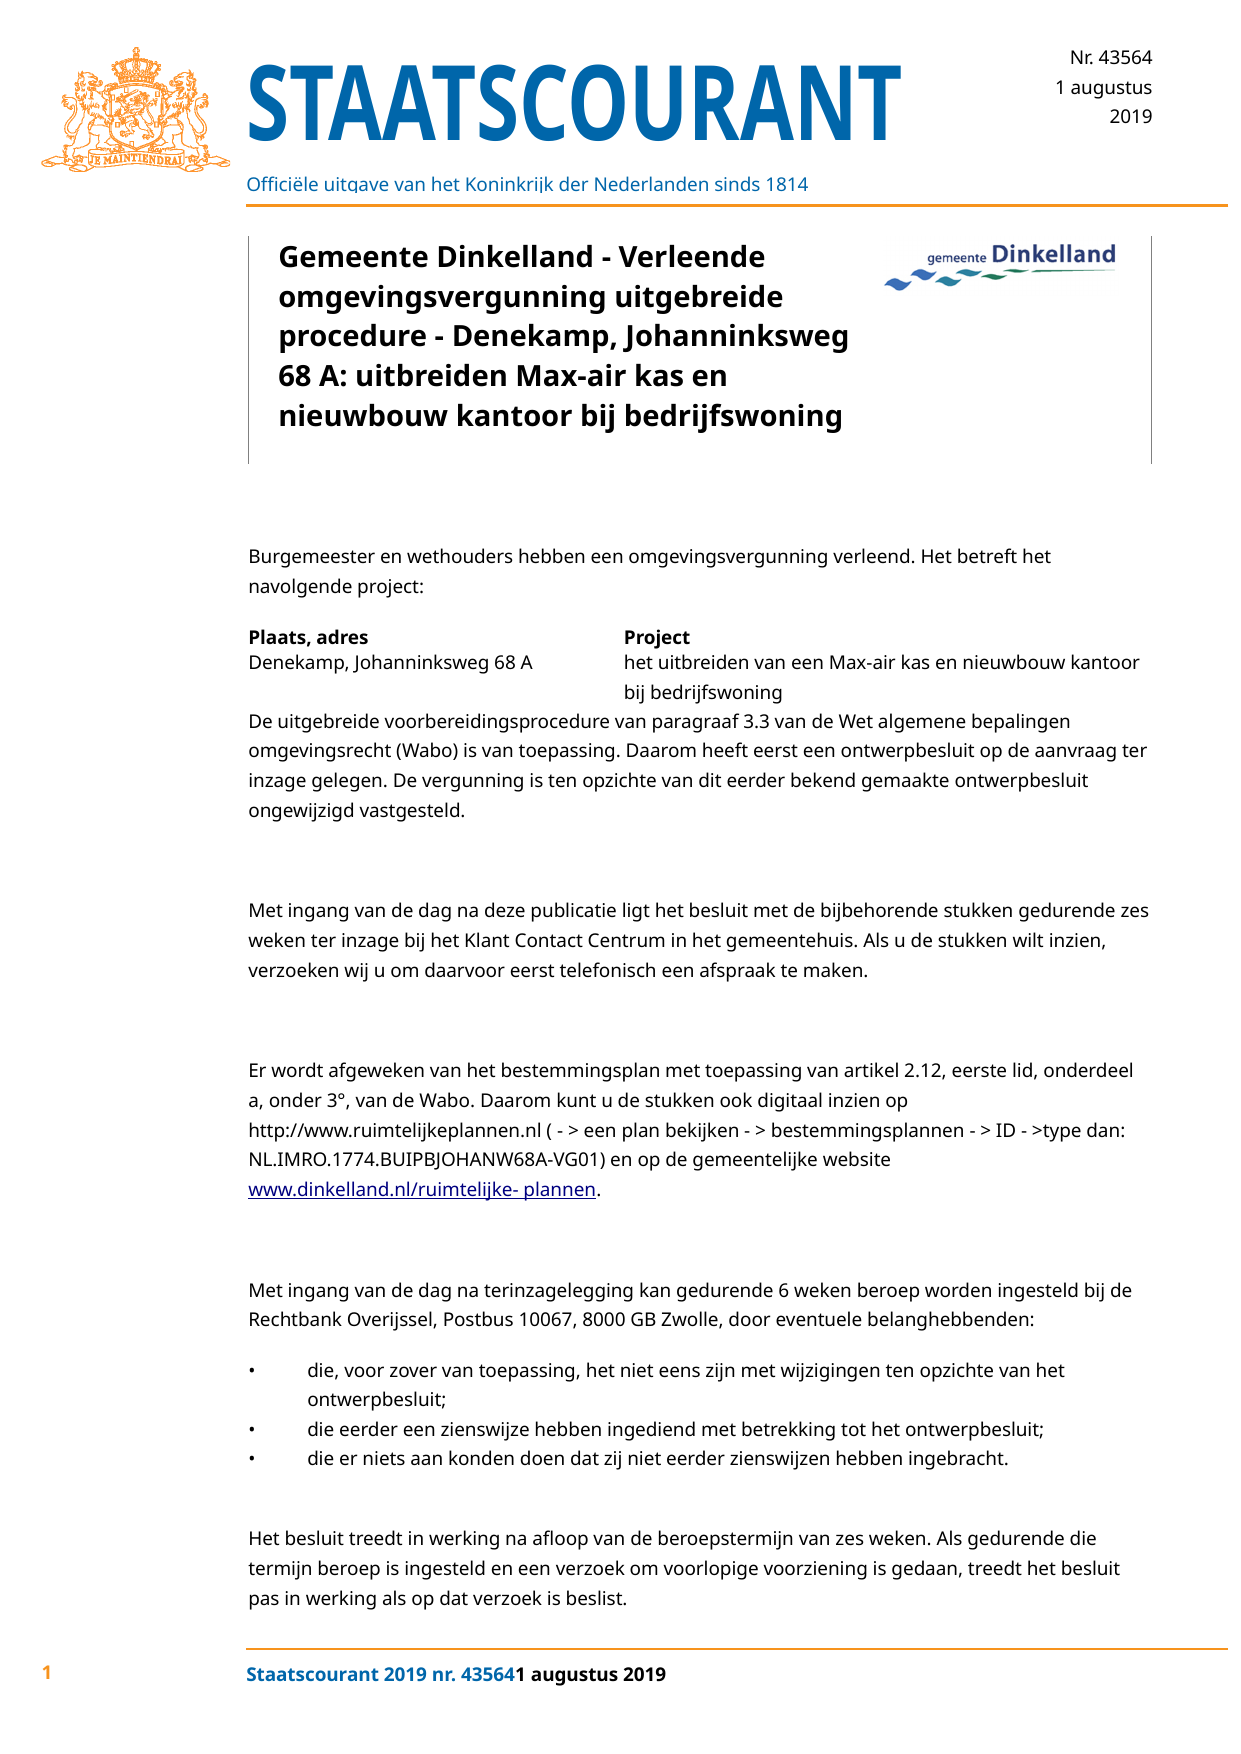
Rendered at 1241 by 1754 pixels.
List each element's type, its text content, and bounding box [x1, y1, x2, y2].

table_header Gemeente Dinkelland - Verleende omgevingsvergunning uitgebreide procedure - Denekamp, Johanninksweg 68 A: uitbreiden Max-air kas en nieuwbouw kantoor bij bedrijfswoning [249, 236, 850, 464]
table_cell Denekamp, Johanninksweg 68 A [248, 650, 624, 705]
table_header Plaats, adres [248, 624, 624, 649]
table_cell het uitbreiden van een Max-air kas en nieuwbouw kantoor bij bedrijfswoning [624, 650, 1152, 705]
list die, voor zover van toepassing, het niet eens zijn met wijzigingen ten opzichte van het ontwerpbesluit; [248, 1357, 1152, 1412]
text Burgemeester en wethouders hebben een omgevingsvergunning verleend. Het betreft het navolgende project: [248, 544, 1152, 599]
text Er wordt afgeweken van het bestemmingsplan met toepassing van artikel 2.12, eerste lid, onderdeel a, onder 3°, van de Wabo. Daarom kunt u de stukken ook digitaal inzien op http://www.ruimtelijkeplannen.nl ( - > een plan bekijken - > bestemmingsplannen - > ID - >type dan: NL.IMRO.1774.BUIPBJOHANW68A-VG01) en op de gemeentelijke website www.dinkelland.nl/ruimtelijke- plannen. [248, 1058, 1152, 1202]
text Met ingang van de dag na deze publicatie ligt het besluit met de bijbehorende stukken gedurende zes weken ter inzage bij het Klant Contact Centrum in het gemeentehuis. Als u de stukken wilt inzien, verzoeken wij u om daarvoor eerst telefonisch een afspraak te maken. [248, 898, 1152, 983]
list die er niets aan konden doen dat zij niet eerder zienswijzen hebben ingebracht. [248, 1446, 1152, 1471]
table_header [850, 236, 1151, 464]
text De uitgebreide voorbereidingsprocedure van paragraaf 3.3 van de Wet algemene bepalingen omgevingsrecht (Wabo) is van toepassing. Daarom heeft eerst een ontwerpbesluit op de aanvraag ter inzage gelegen. De vergunning is ten opzichte van dit eerder bekend gemaakte ontwerpbesluit ongewijzigd vastgesteld. [248, 708, 1152, 823]
text Met ingang van de dag na terinzagelegging kan gedurende 6 weken beroep worden ingesteld bij de Rechtbank Overijssel, Postbus 10067, 8000 GB Zwolle, door eventuele belanghebbenden: [248, 1277, 1152, 1332]
table_header Project [624, 624, 1152, 649]
picture [882, 236, 1119, 296]
list die eerder een zienswijze hebben ingediend met betrekking tot het ontwerpbesluit; [248, 1416, 1152, 1442]
picture [41, 47, 231, 172]
text Het besluit treedt in werking na afloop van de beroepstermijn van zes weken. Als gedurende die termijn beroep is ingesteld en een verzoek om voorlopige voorziening is gedaan, treedt het besluit pas in werking als op dat verzoek is beslist. [248, 1526, 1152, 1611]
